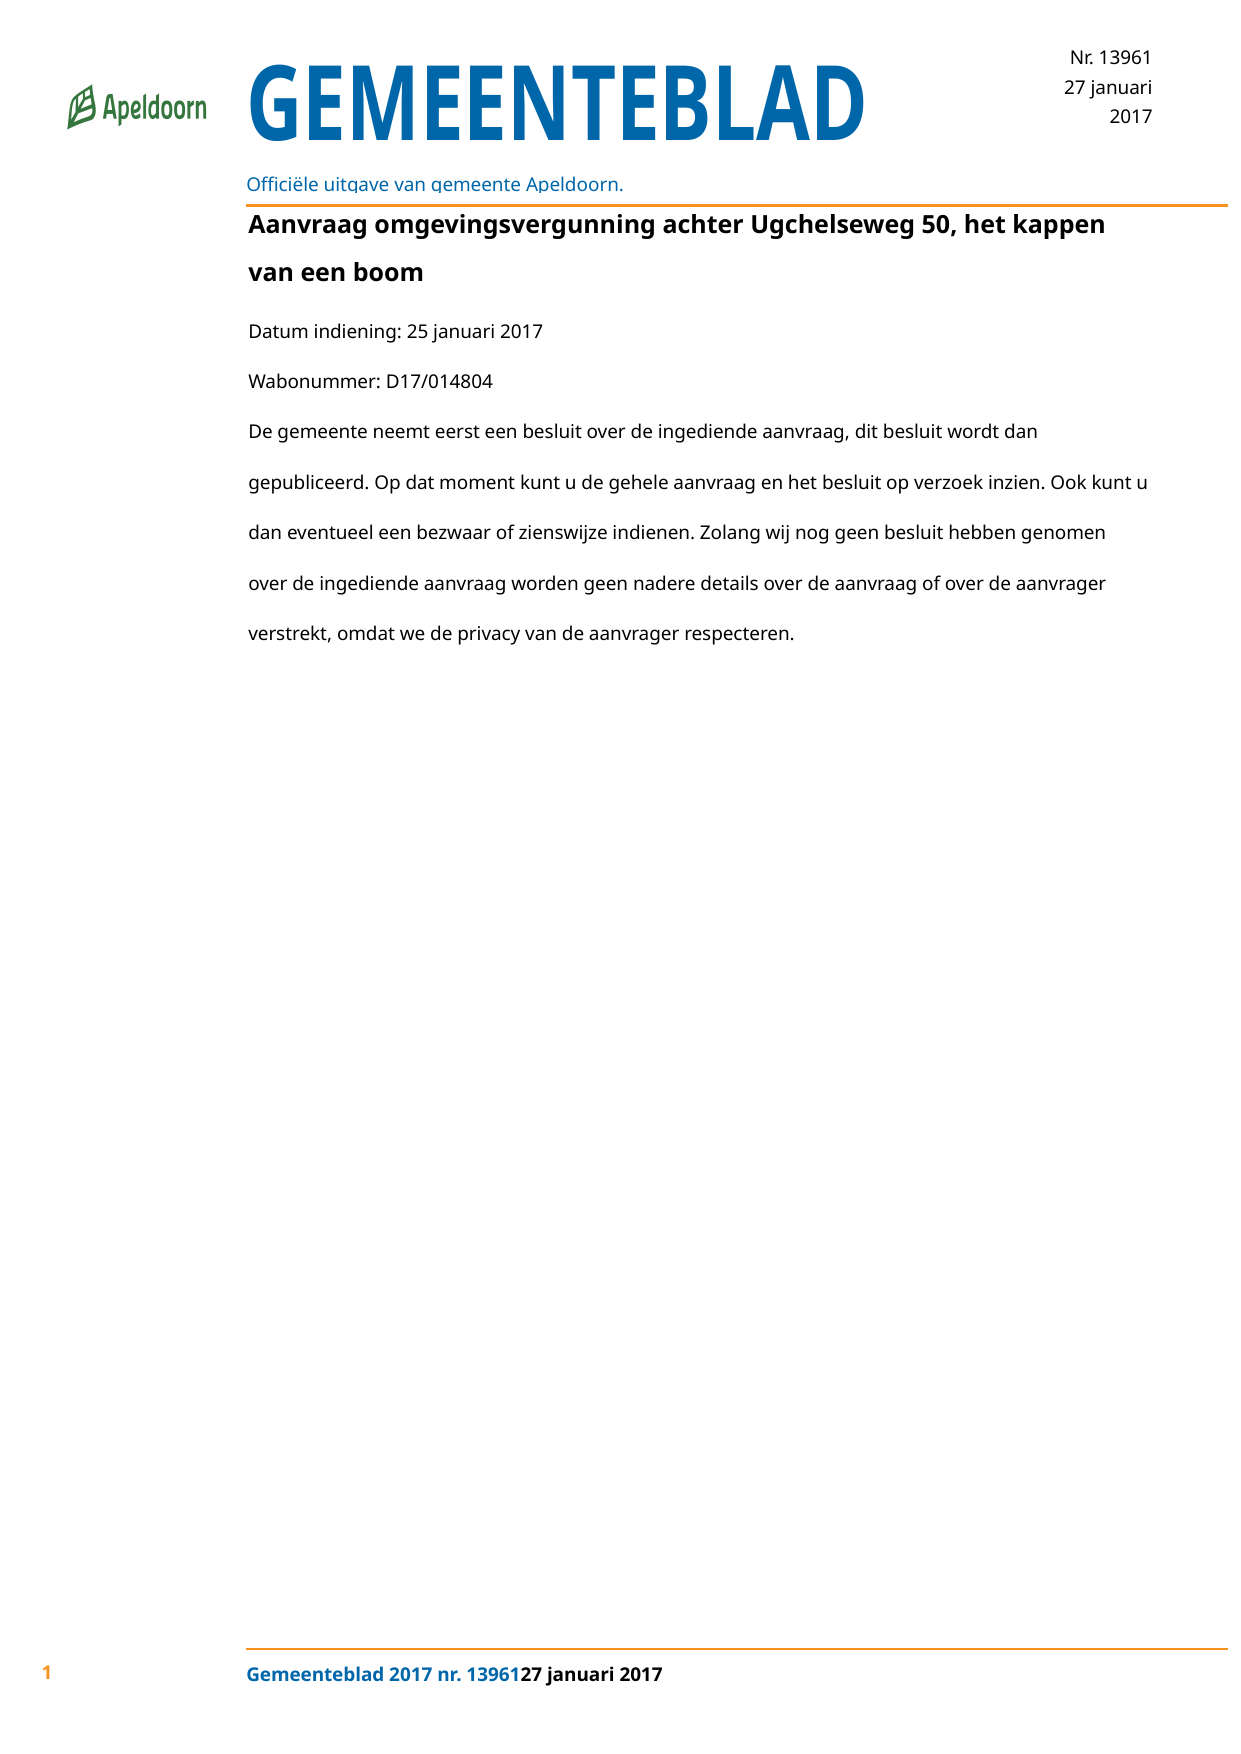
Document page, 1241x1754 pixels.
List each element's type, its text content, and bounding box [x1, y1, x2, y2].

text Datum indiening: 25 januari 2017 [248, 318, 1152, 344]
text gepubliceerd. Op dat moment kunt u de gehele aanvraag en het besluit op verzoek inzien. Ook kunt u [248, 469, 1152, 495]
text Aanvraag omgevingsvergunning achter Ugchelseweg 50, het kappen van een boom [248, 207, 1152, 288]
text De gemeente neemt eerst een besluit over de ingediende aanvraag, dit besluit wordt dan [248, 419, 1152, 444]
text over de ingediende aanvraag worden geen nadere details over de aanvraag of over de aanvrager [248, 570, 1152, 596]
picture [41, 47, 231, 172]
text Wabonummer: D17/014804 [248, 368, 1152, 394]
text verstrekt, omdat we de privacy van de aanvrager respecteren. [248, 620, 1152, 646]
text dan eventueel een bezwaar of zienswijze indienen. Zolang wij nog geen besluit hebben genomen [248, 519, 1152, 545]
